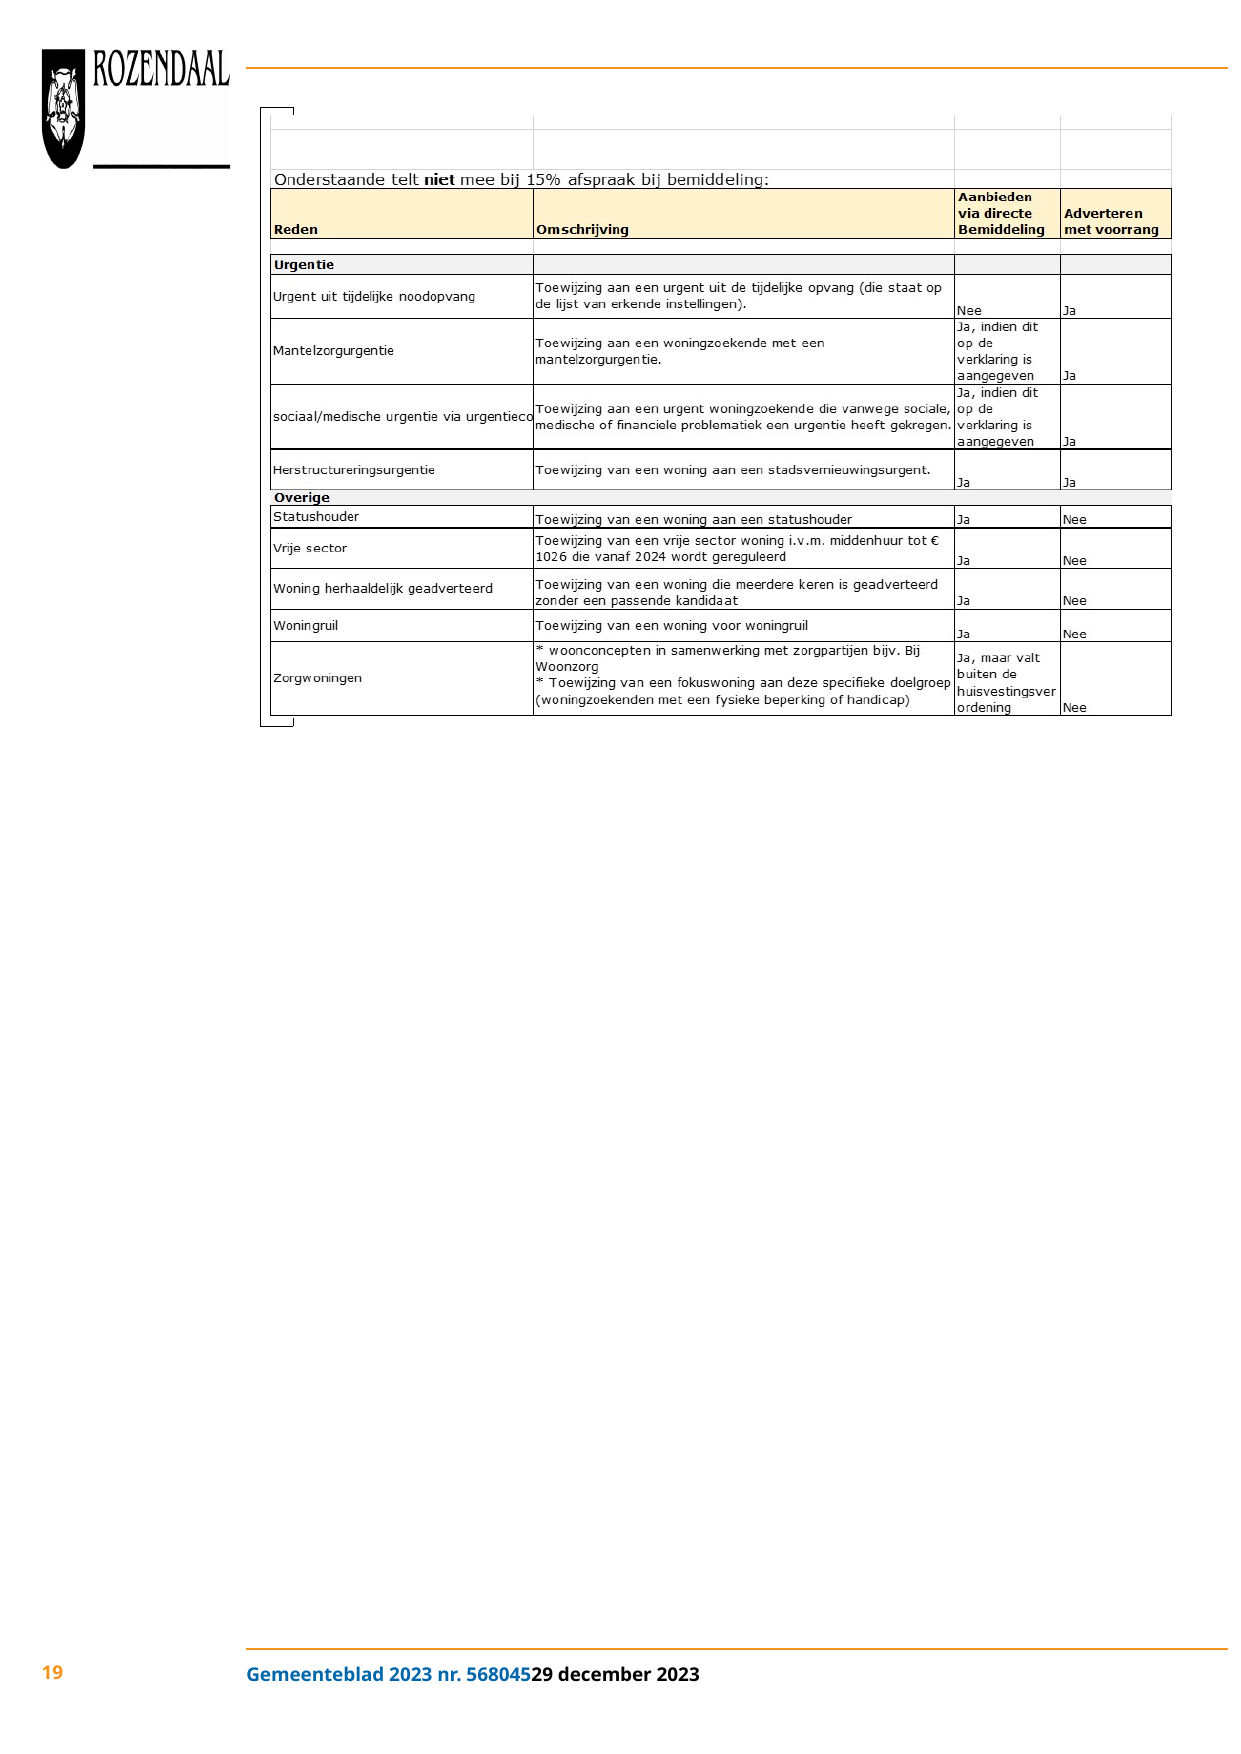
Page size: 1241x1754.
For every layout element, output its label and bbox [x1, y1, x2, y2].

picture [41, 47, 231, 172]
picture [268, 115, 1173, 718]
